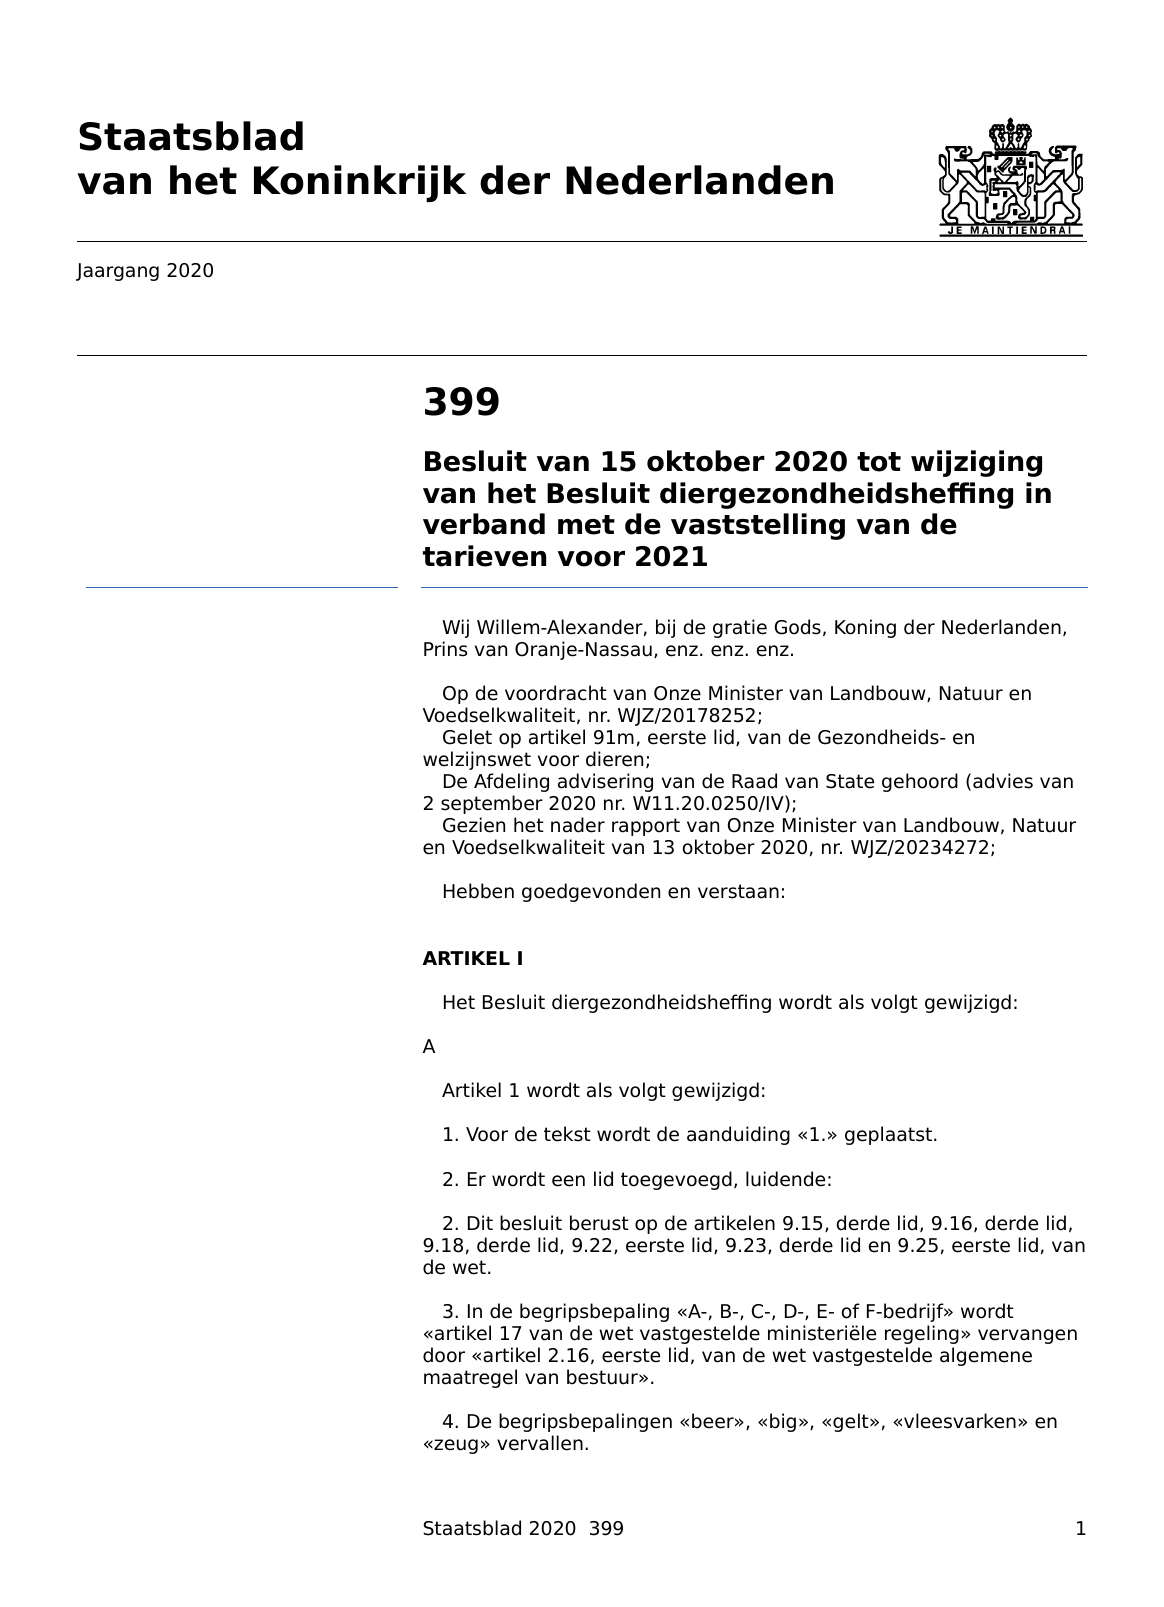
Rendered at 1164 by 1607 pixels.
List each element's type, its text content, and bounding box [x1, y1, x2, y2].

text Op de voordracht van Onze Minister van Landbouw, Natuur en Voedselkwaliteit, nr. WJZ/20178252; [422, 683, 1087, 727]
text De Afdeling advisering van de Raad van State gehoord (advies van 2 september 2020 nr. W11.20.0250/IV); [422, 771, 1087, 815]
table_header Staatsblad van het Koninkrijk der Nederlanden [77, 100, 886, 241]
text Artikel 1 wordt als volgt gewijzigd: [422, 1080, 1087, 1102]
subtitle 399 [422, 381, 1087, 424]
text 2. Er wordt een lid toegevoegd, luidende: [422, 1168, 1087, 1191]
subtitle ARTIKEL I [422, 948, 1087, 970]
text Wij Willem-Alexander, bij de gratie Gods, Koning der Nederlanden, Prins van Oranje-Nassau, enz. enz. enz. [422, 617, 1087, 661]
text Gezien het nader rapport van Onze Minister van Landbouw, Natuur en Voedselkwaliteit van 13 oktober 2020, nr. WJZ/20234272; [422, 815, 1087, 859]
text 1. Voor de tekst wordt de aanduiding «1.» geplaatst. [422, 1124, 1087, 1146]
text 2. Dit besluit berust op de artikelen 9.15, derde lid, 9.16, derde lid, 9.18, derde lid, 9.22, eerste lid, 9.23, derde lid en 9.25, eerste lid, van de wet. [422, 1213, 1087, 1279]
text A [422, 1036, 1087, 1058]
picture [936, 115, 1087, 240]
text 3. In de begripsbepaling «A-, B-, C-, D-, E- of F-bedrijf» wordt «artikel 17 van de wet vastgestelde ministeriële regeling» vervangen door «artikel 2.16, eerste lid, van de wet vastgestelde algemene maatregel van bestuur». [422, 1301, 1087, 1389]
table_cell Jaargang 2020 [77, 242, 1087, 355]
table_header [886, 100, 1087, 241]
text Hebben goedgevonden en verstaan: [422, 881, 1087, 903]
text Het Besluit diergezondheidsheffing wordt als volgt gewijzigd: [422, 992, 1087, 1014]
text Gelet op artikel 91m, eerste lid, van de Gezondheids- en welzijnswet voor dieren; [422, 727, 1087, 771]
text 4. De begripsbepalingen «beer», «big», «gelt», «vleesvarken» en «zeug» vervallen. [422, 1411, 1087, 1455]
text Besluit van 15 oktober 2020 tot wijziging van het Besluit diergezondheidsheffing in verband met de vaststelling van de tarieven voor 2021 [422, 447, 1087, 573]
